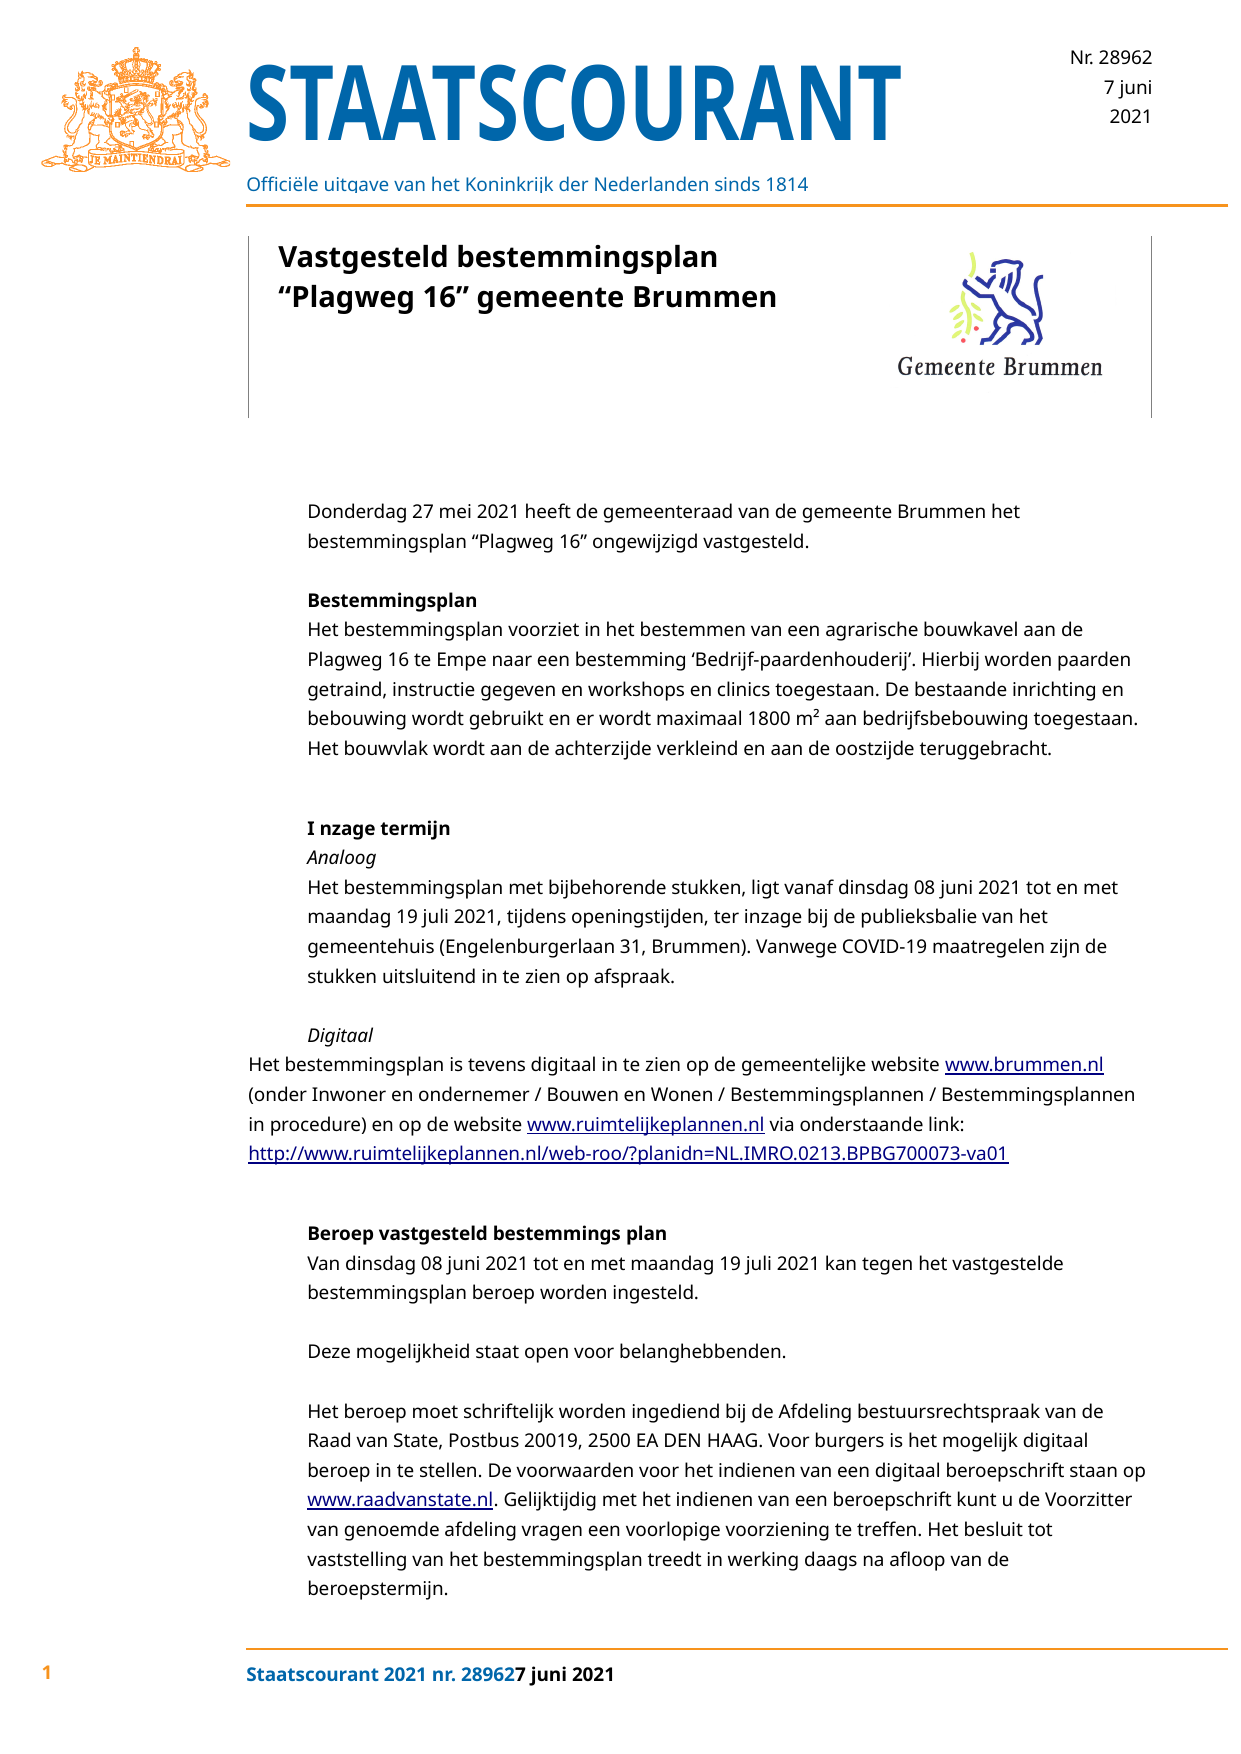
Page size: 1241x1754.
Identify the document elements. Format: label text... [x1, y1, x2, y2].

list Het beroep moet schriftelijk worden ingediend bij de Afdeling bestuursrechtspraak van de Raad van State, Postbus 20019, 2500 EA DEN HAAG. Voor burgers is het mogelijk digitaal beroep in te stellen. De voorwaarden voor het indienen van een digitaal beroepschrift staan op www.raadvanstate.nl. Gelijktijdig met het indienen van een beroepschrift kunt u de Voorzitter van genoemde afdeling vragen een voorlopige voorziening te treffen. Het besluit tot vaststelling van het bestemmingsplan treedt in werking daags na afloop van de beroepstermijn. [248, 1398, 1152, 1601]
list Het bestemmingsplan met bijbehorende stukken, ligt vanaf dinsdag 08 juni 2021 tot en met maandag 19 juli 2021, tijdens openingstijden, ter inzage bij de publieksbalie van het gemeentehuis (Engelenburgerlaan 31, Brummen). Vanwege COVID-19 maatregelen zijn de stukken uitsluitend in te zien op afspraak. [248, 874, 1152, 989]
text Het bestemmingsplan is tevens digitaal in te zien op de gemeentelijke website www.brummen.nl (onder Inwoner en ondernemer / Bouwen en Wonen / Bestemmingsplannen / Bestemmingsplannen in procedure) en op de website www.ruimtelijkeplannen.nl via onderstaande link: http://www.ruimtelijkeplannen.nl/web-roo/?planidn=NL.IMRO.0213.BPBG700073-va01 [248, 1052, 1152, 1166]
picture [882, 236, 1119, 393]
table_header Vastgesteld bestemmingsplan “Plagweg 16” gemeente Brummen [249, 236, 850, 418]
list Bestemmingsplan [248, 587, 1152, 613]
table_header [850, 236, 1151, 418]
list Donderdag 27 mei 2021 heeft de gemeenteraad van de gemeente Brummen het bestemmingsplan “Plagweg 16” ongewijzigd vastgesteld. [248, 498, 1152, 554]
list Analoog [248, 844, 1152, 870]
list Het bestemmingsplan voorziet in het bestemmen van een agrarische bouwkavel aan de Plagweg 16 te Empe naar een bestemming ‘Bedrijf-paardenhouderij’. Hierbij worden paarden getraind, instructie gegeven en workshops en clinics toegestaan. De bestaande inrichting en bebouwing wordt gebruikt en er wordt maximaal 1800 m² aan bedrijfsbebouwing toegestaan. Het bouwvlak wordt aan de achterzijde verkleind en aan de oostzijde teruggebracht. [248, 617, 1152, 761]
picture [41, 47, 231, 172]
list I nzage termijn [248, 815, 1152, 841]
list Van dinsdag 08 juni 2021 tot en met maandag 19 juli 2021 kan tegen het vastgestelde bestemmingsplan beroep worden ingesteld. [248, 1250, 1152, 1305]
list Digitaal [248, 1022, 1152, 1048]
list Deze mogelijkheid staat open voor belanghebbenden. [248, 1339, 1152, 1364]
list Beroep vastgesteld bestemmings plan [248, 1220, 1152, 1246]
